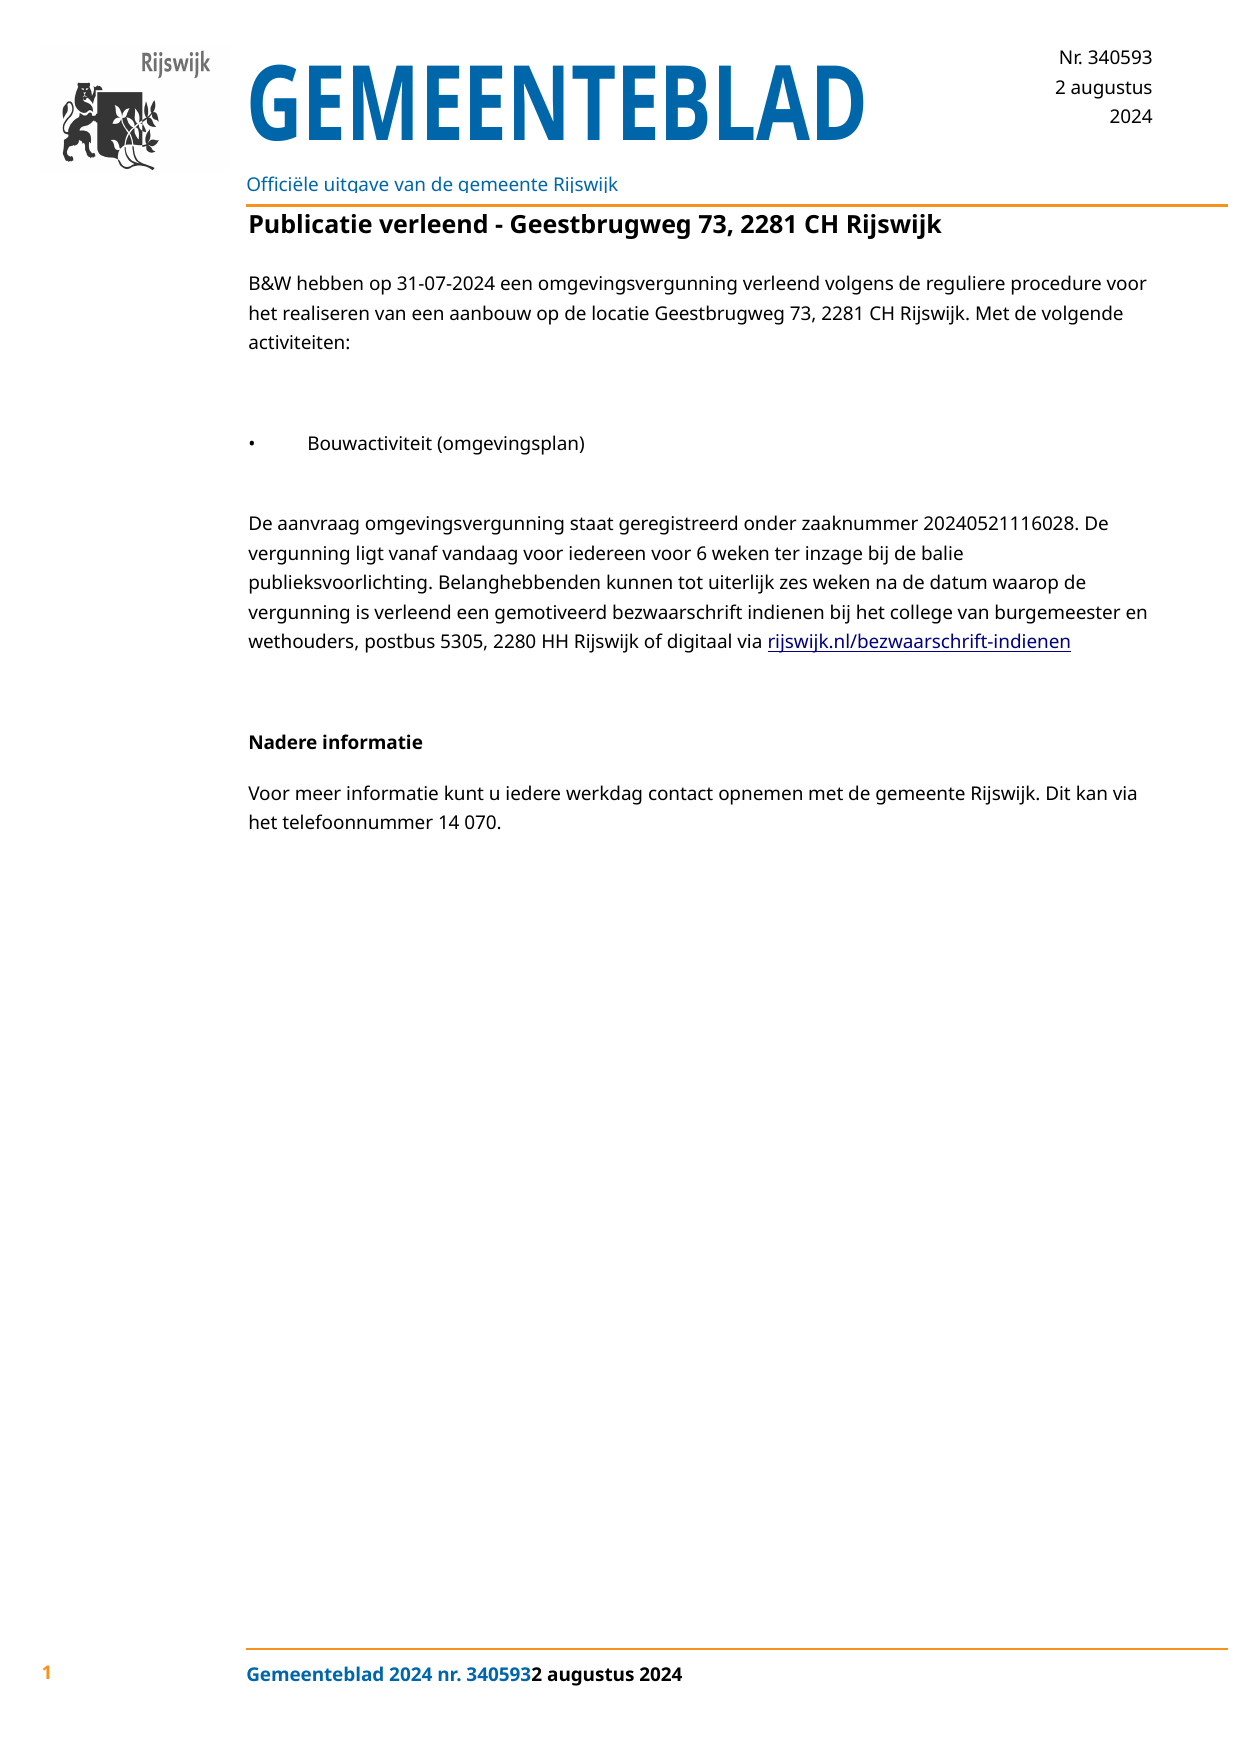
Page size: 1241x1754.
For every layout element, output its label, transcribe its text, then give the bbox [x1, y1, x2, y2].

text B&W hebben op 31-07-2024 een omgevingsvergunning verleend volgens de reguliere procedure voor het realiseren van een aanbouw op de locatie Geestbrugweg 73, 2281 CH Rijswijk. Met de volgende activiteiten: [248, 270, 1152, 355]
text Voor meer informatie kunt u iedere werkdag contact opnemen met de gemeente Rijswijk. Dit kan via het telefoonnummer 14 070. [248, 780, 1152, 835]
text Nadere informatie [248, 729, 1152, 755]
text Publicatie verleend - Geestbrugweg 73, 2281 CH Rijswijk [248, 207, 1152, 241]
picture [41, 47, 231, 172]
list Bouwactiviteit (omgevingsplan) [248, 430, 1152, 456]
text De aanvraag omgevingsvergunning staat geregistreerd onder zaaknummer 20240521116028. De vergunning ligt vanaf vandaag voor iedereen voor 6 weken ter inzage bij de balie publieksvoorlichting. Belanghebbenden kunnen tot uiterlijk zes weken na de datum waarop de vergunning is verleend een gemotiveerd bezwaarschrift indienen bij het college van burgemeester en wethouders, postbus 5305, 2280 HH Rijswijk of digitaal via rijswijk.nl/bezwaarschrift-indienen [248, 510, 1152, 654]
